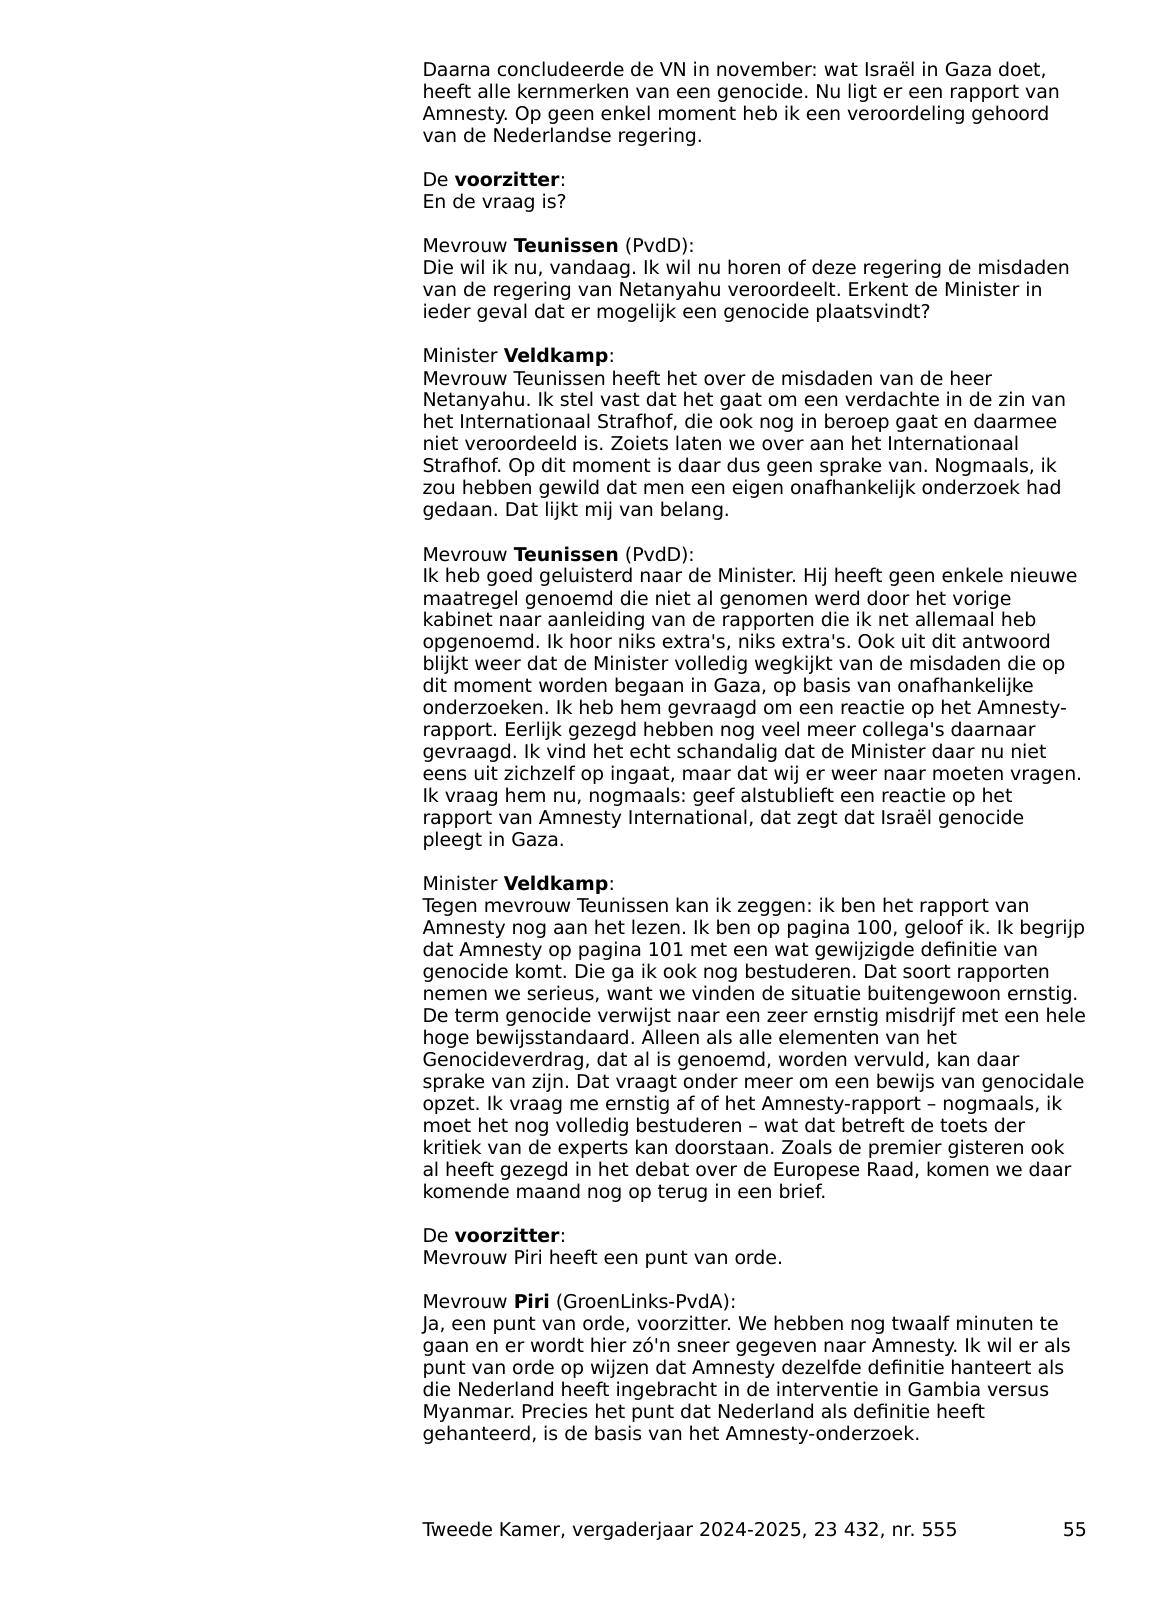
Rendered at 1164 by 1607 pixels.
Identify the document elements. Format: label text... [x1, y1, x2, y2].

text Mevrouw Teunissen (PvdD): [422, 543, 1087, 565]
text Tegen mevrouw Teunissen kan ik zeggen: ik ben het rapport van Amnesty nog aan het lezen. Ik ben op pagina 100, geloof ik. Ik begrijp dat Amnesty op pagina 101 met een wat gewijzigde definitie van genocide komt. Die ga ik ook nog bestuderen. Dat soort rapporten nemen we serieus, want we vinden de situatie buitengewoon ernstig. De term genocide verwijst naar een zeer ernstig misdrijf met een hele hoge bewijsstandaard. Alleen als alle elementen van het Genocideverdrag, dat al is genoemd, worden vervuld, kan daar sprake van zijn. Dat vraagt onder meer om een bewijs van genocidale opzet. Ik vraag me ernstig af of het Amnesty-rapport – nogmaals, ik moet het nog volledig bestuderen – wat dat betreft de toets der kritiek van de experts kan doorstaan. Zoals de premier gisteren ook al heeft gezegd in het debat over de Europese Raad, komen we daar komende maand nog op terug in een brief. [422, 895, 1087, 1203]
text Mevrouw Teunissen heeft het over de misdaden van de heer Netanyahu. Ik stel vast dat het gaat om een verdachte in de zin van het Internationaal Strafhof, die ook nog in beroep gaat en daarmee niet veroordeeld is. Zoiets laten we over aan het Internationaal Strafhof. Op dit moment is daar dus geen sprake van. Nogmaals, ik zou hebben gewild dat men een eigen onafhankelijk onderzoek had gedaan. Dat lijkt mij van belang. [422, 367, 1087, 521]
text Ja, een punt van orde, voorzitter. We hebben nog twaalf minuten te gaan en er wordt hier zó'n sneer gegeven naar Amnesty. Ik wil er als punt van orde op wijzen dat Amnesty dezelfde definitie hanteert als die Nederland heeft ingebracht in de interventie in Gambia versus Myanmar. Precies het punt dat Nederland als definitie heeft gehanteerd, is de basis van het Amnesty-onderzoek. [422, 1313, 1087, 1445]
text Mevrouw Piri heeft een punt van orde. [422, 1247, 1087, 1269]
text Ik heb goed geluisterd naar de Minister. Hij heeft geen enkele nieuwe maatregel genoemd die niet al genomen werd door het vorige kabinet naar aanleiding van de rapporten die ik net allemaal heb opgenoemd. Ik hoor niks extra's, niks extra's. Ook uit dit antwoord blijkt weer dat de Minister volledig wegkijkt van de misdaden die op dit moment worden begaan in Gaza, op basis van onafhankelijke onderzoeken. Ik heb hem gevraagd om een reactie op het Amnesty-rapport. Eerlijk gezegd hebben nog veel meer collega's daarnaar gevraagd. Ik vind het echt schandalig dat de Minister daar nu niet eens uit zichzelf op ingaat, maar dat wij er weer naar moeten vragen. Ik vraag hem nu, nogmaals: geef alstublieft een reactie op het rapport van Amnesty International, dat zegt dat Israël genocide pleegt in Gaza. [422, 565, 1087, 851]
text De voorzitter: [422, 169, 1087, 191]
text Daarna concludeerde de VN in november: wat Israël in Gaza doet, heeft alle kernmerken van een genocide. Nu ligt er een rapport van Amnesty. Op geen enkel moment heb ik een veroordeling gehoord van de Nederlandse regering. [422, 59, 1087, 147]
text Mevrouw Piri (GroenLinks-PvdA): [422, 1291, 1087, 1313]
text Minister Veldkamp: [422, 873, 1087, 895]
text Minister Veldkamp: [422, 345, 1087, 367]
text Mevrouw Teunissen (PvdD): [422, 235, 1087, 257]
text En de vraag is? [422, 191, 1087, 213]
text Die wil ik nu, vandaag. Ik wil nu horen of deze regering de misdaden van de regering van Netanyahu veroordeelt. Erkent de Minister in ieder geval dat er mogelijk een genocide plaatsvindt? [422, 257, 1087, 323]
text De voorzitter: [422, 1225, 1087, 1247]
